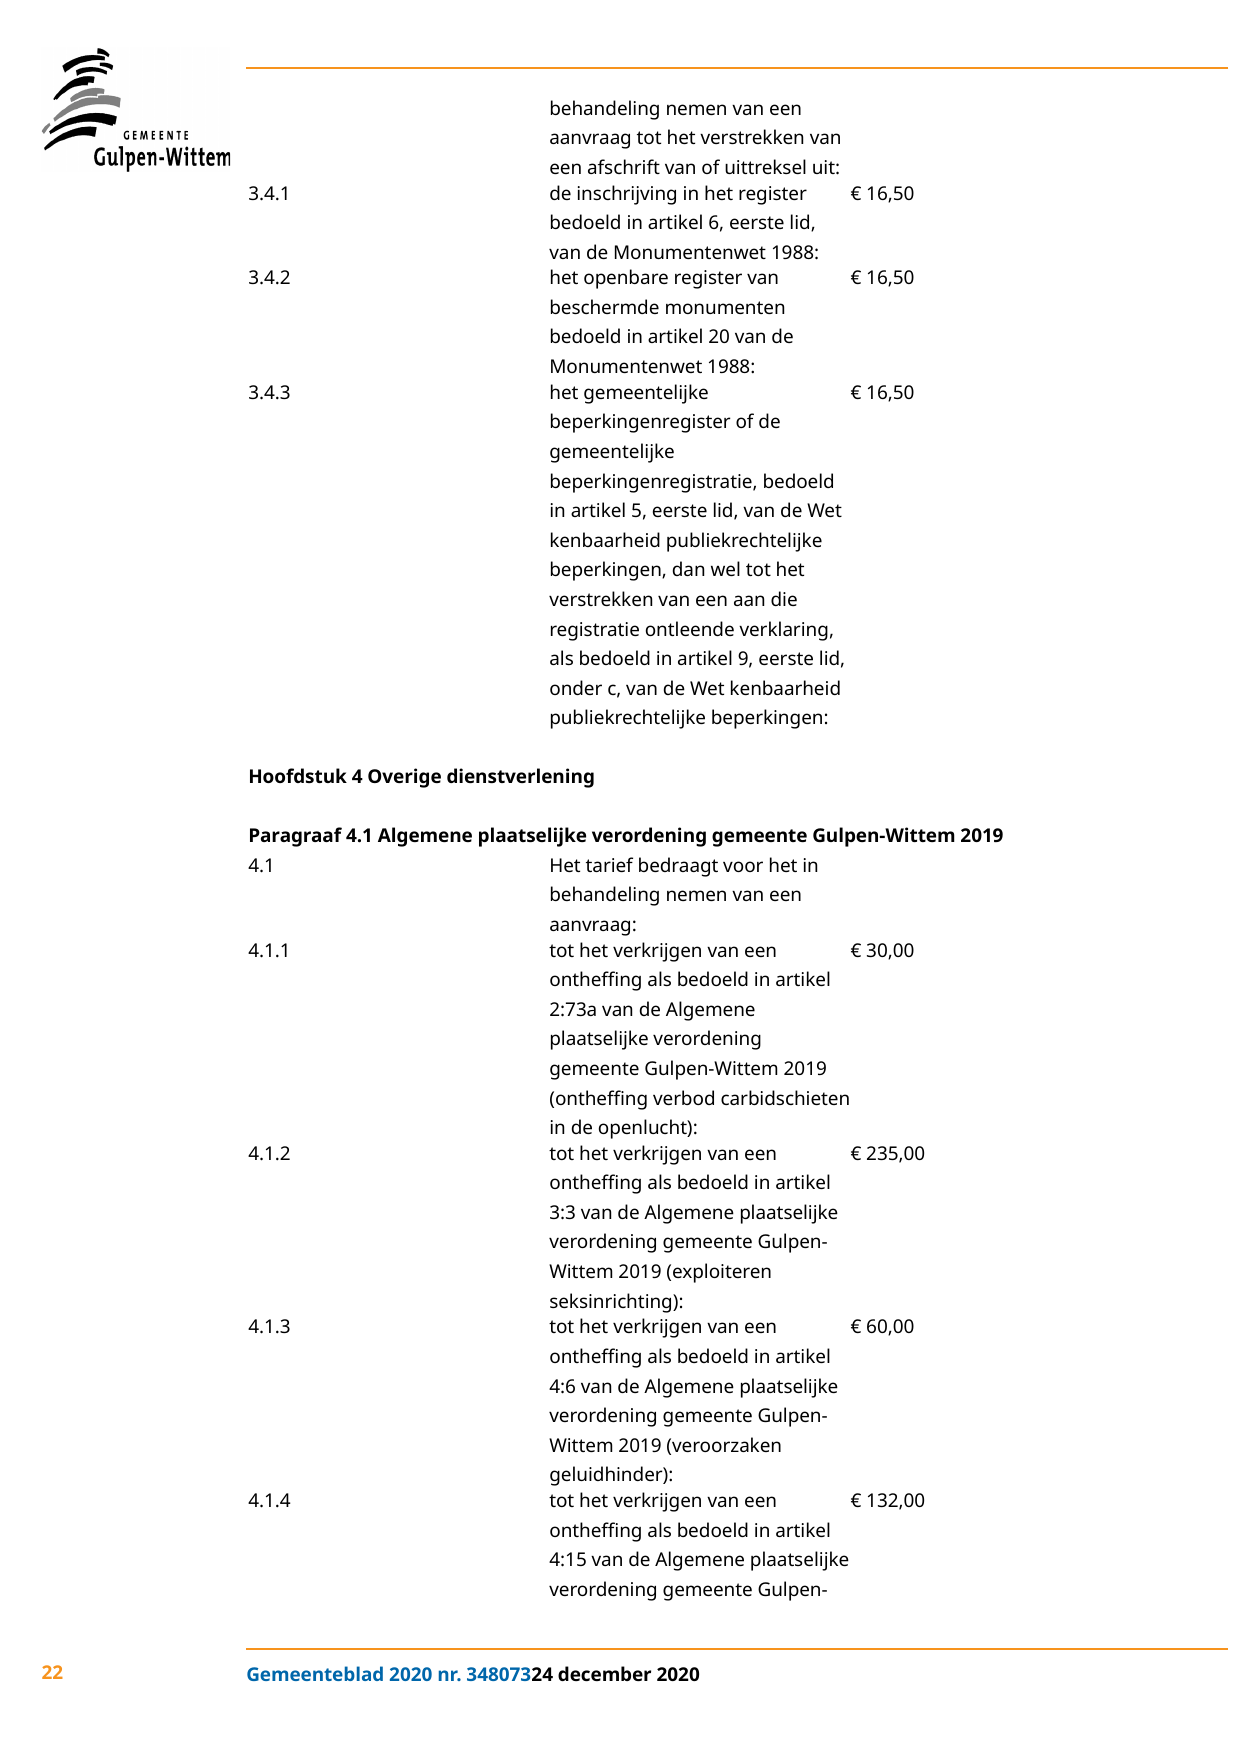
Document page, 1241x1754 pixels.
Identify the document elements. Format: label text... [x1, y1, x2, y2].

table_cell € 16,50 [850, 265, 1152, 379]
table_cell 4.1.4 [248, 1487, 549, 1602]
table_cell 3.4.3 [248, 379, 549, 730]
table_cell 4.1.1 [248, 937, 549, 1140]
table_cell tot het verkrijgen van een ontheffing als bedoeld in artikel 4:15 van de Algemene plaatselijke verordening gemeente Gulpen- [549, 1487, 850, 1602]
table_cell tot het verkrijgen van een ontheffing als bedoeld in artikel 4:6 van de Algemene plaatselijke verordening gemeente Gulpen-Wittem 2019 (veroorzaken geluidhinder): [549, 1314, 850, 1487]
table_cell 3.4.2 [248, 265, 549, 379]
table_header [850, 95, 1152, 180]
table_cell € 30,00 [850, 937, 1152, 1140]
table_cell het openbare register van beschermde monumenten bedoeld in artikel 20 van de Monumentenwet 1988: [549, 265, 850, 379]
table_cell tot het verkrijgen van een ontheffing als bedoeld in artikel 2:73a van de Algemene plaatselijke verordening gemeente Gulpen-Wittem 2019 (ontheffing verbod carbidschieten in de openlucht): [549, 937, 850, 1140]
text Hoofdstuk 4 Overige dienstverlening [248, 763, 1152, 789]
table_cell € 132,00 [850, 1487, 1152, 1602]
table_cell € 16,50 [850, 379, 1152, 730]
table_cell de inschrijving in het register bedoeld in artikel 6, eerste lid, van de Monumentenwet 1988: [549, 180, 850, 264]
table_cell 4.1.2 [248, 1140, 549, 1314]
table_cell € 16,50 [850, 180, 1152, 264]
table_cell € 60,00 [850, 1314, 1152, 1487]
table_header Het tarief bedraagt voor het in behandeling nemen van een aanvraag: [549, 852, 850, 937]
table_cell € 235,00 [850, 1140, 1152, 1314]
picture [41, 47, 231, 172]
table_header [248, 95, 549, 180]
table_cell het gemeentelijke beperkingenregister of de gemeentelijke beperkingenregistratie, bedoeld in artikel 5, eerste lid, van de Wet kenbaarheid publiekrechtelijke beperkingen, dan wel tot het verstrekken van een aan die registratie ontleende verklaring, als bedoeld in artikel 9, eerste lid, onder c, van de Wet kenbaarheid publiekrechtelijke beperkingen: [549, 379, 850, 730]
table_header [850, 852, 1152, 937]
table_header behandeling nemen van een aanvraag tot het verstrekken van een afschrift van of uittreksel uit: [549, 95, 850, 180]
text Paragraaf 4.1 Algemene plaatselijke verordening gemeente Gulpen-Wittem 2019 [248, 822, 1152, 848]
table_header 4.1 [248, 852, 549, 937]
table_cell tot het verkrijgen van een ontheffing als bedoeld in artikel 3:3 van de Algemene plaatselijke verordening gemeente Gulpen-Wittem 2019 (exploiteren seksinrichting): [549, 1140, 850, 1314]
table_cell 3.4.1 [248, 180, 549, 264]
table_cell 4.1.3 [248, 1314, 549, 1487]
